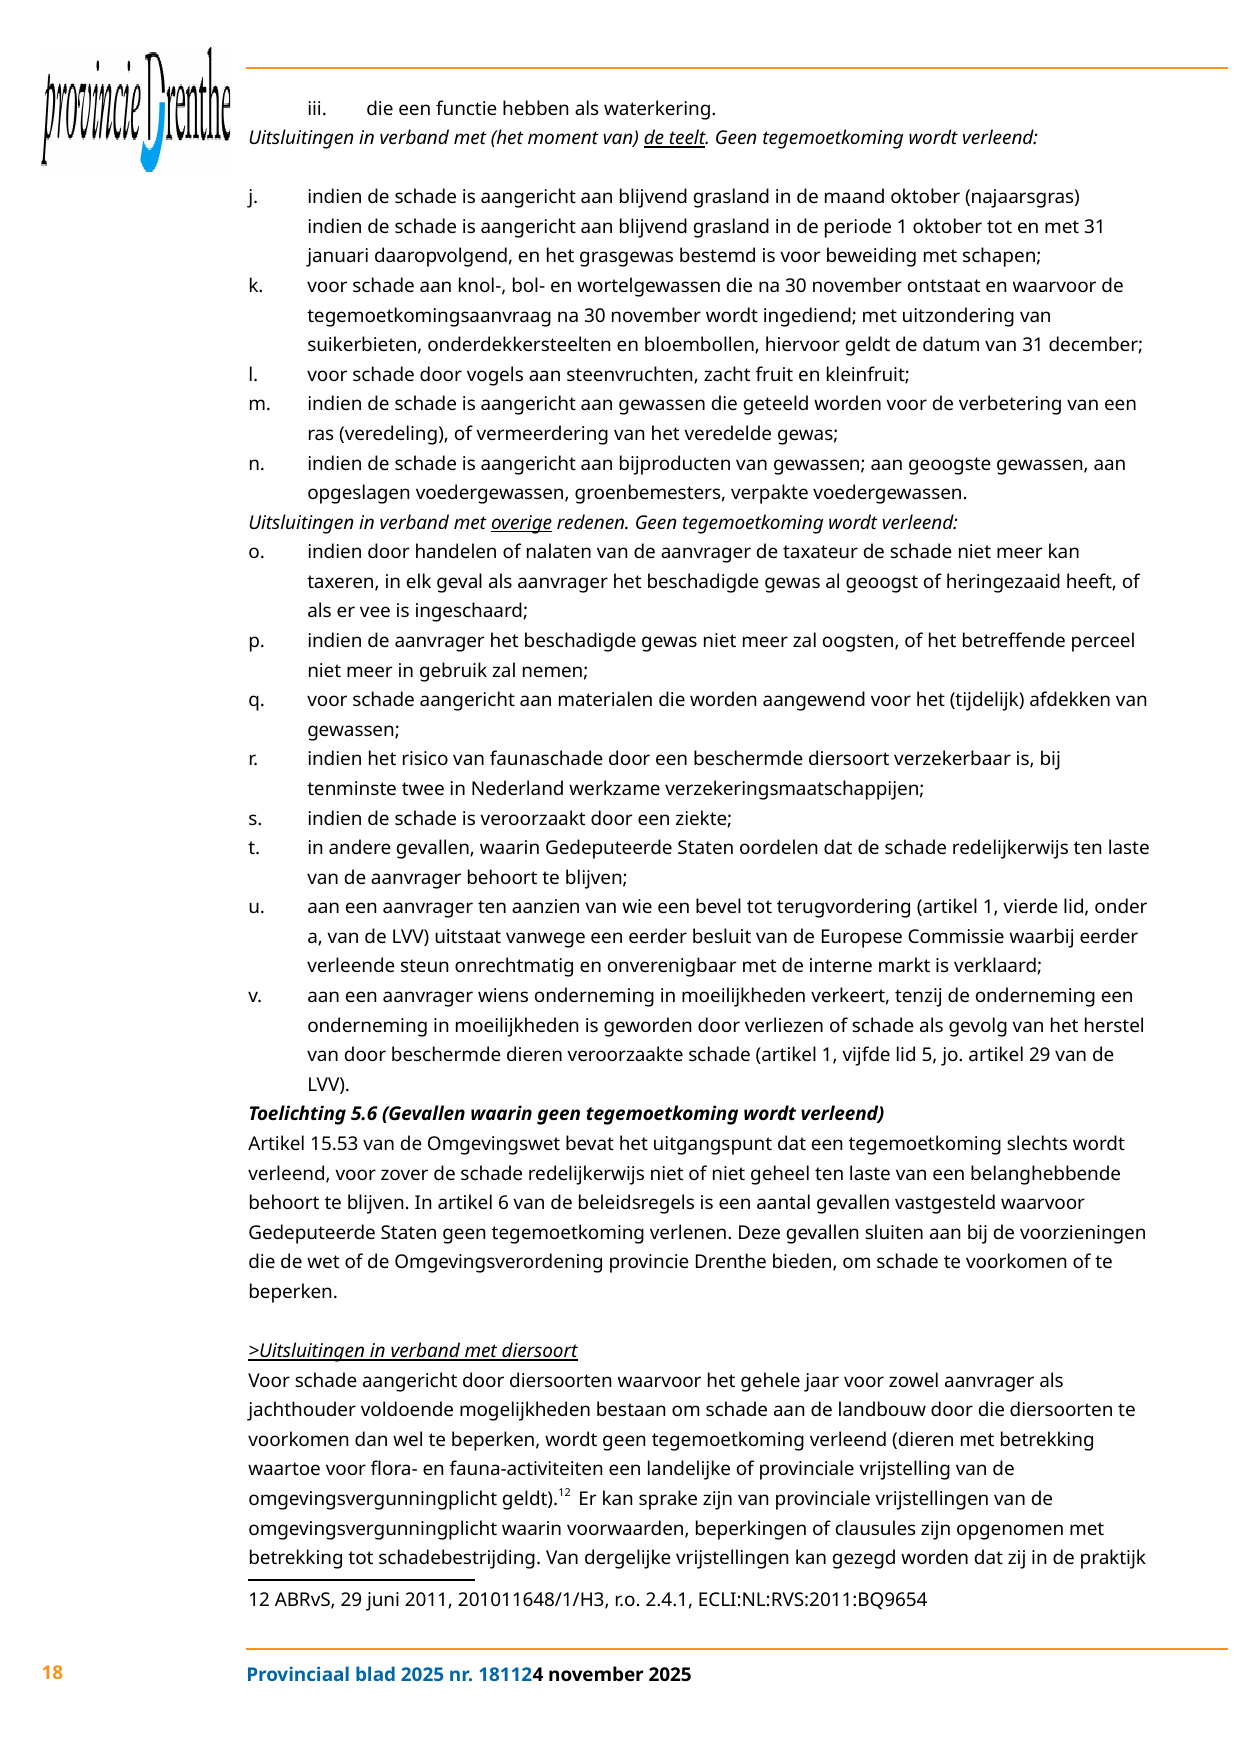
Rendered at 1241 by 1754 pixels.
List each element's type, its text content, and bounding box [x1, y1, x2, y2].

list indien het risico van faunaschade door een beschermde diersoort verzekerbaar is, bij tenminste twee in Nederland werkzame verzekeringsmaatschappijen; [248, 746, 1152, 801]
picture [41, 47, 231, 172]
list indien door handelen of nalaten van de aanvrager de taxateur de schade niet meer kan taxeren, in elk geval als aanvrager het beschadigde gewas al geoogst of heringezaaid heeft, of als er vee is ingeschaard; [248, 538, 1152, 623]
list indien de aanvrager het beschadigde gewas niet meer zal oogsten, of het betreffende perceel niet meer in gebruik zal nemen; [248, 627, 1152, 683]
text Toelichting 5.6 (Gevallen waarin geen tegemoetkoming wordt verleend) [248, 1101, 1152, 1126]
list aan een aanvrager wiens onderneming in moeilijkheden verkeert, tenzij de onderneming een onderneming in moeilijkheden is geworden door verliezen of schade als gevolg van het herstel van door beschermde dieren veroorzaakte schade (artikel 1, vijfde lid 5, jo. artikel 29 van de LVV). [248, 982, 1152, 1097]
list aan een aanvrager ten aanzien van wie een bevel tot terugvordering (artikel 1, vierde lid, onder a, van de LVV) uitstaat vanwege een eerder besluit van de Europese Commissie waarbij eerder verleende steun onrechtmatig en onverenigbaar met de interne markt is verklaard; [248, 893, 1152, 978]
text Voor schade aangericht door diersoorten waarvoor het gehele jaar voor zowel aanvrager als jachthouder voldoende mogelijkheden bestaan om schade aan de landbouw door die diersoorten te voorkomen dan wel te beperken, wordt geen tegemoetkoming verleend (dieren met betrekking waartoe voor flora- en fauna-activiteiten een landelijke of provinciale vrijstelling van de omgevingsvergunningplicht geldt). Er kan sprake zijn van provinciale vrijstellingen van de omgevingsvergunningplicht waarin voorwaarden, beperkingen of clausules zijn opgenomen met betrekking tot schadebestrijding. Van dergelijke vrijstellingen kan gezegd worden dat zij in de praktijk [248, 1367, 1152, 1570]
list voor schade aangericht aan materialen die worden aangewend voor het (tijdelijk) afdekken van gewassen; [248, 686, 1152, 742]
text >Uitsluitingen in verband met diersoort [248, 1337, 1152, 1363]
list indien de schade is aangericht aan gewassen die geteeld worden voor de verbetering van een ras (veredeling), of vermeerdering van het veredelde gewas; [248, 391, 1152, 446]
list voor schade door vogels aan steenvruchten, zacht fruit en kleinfruit; [248, 361, 1152, 387]
text Uitsluitingen in verband met overige redenen. Geen tegemoetkoming wordt verleend: [248, 509, 1152, 535]
text ABRvS, 29 juni 2011, 201011648/1/H3, r.o. 2.4.1, ECLI:NL:RVS:2011:BQ9654 [248, 1586, 1152, 1612]
list die een functie hebben als waterkering. [307, 95, 1152, 121]
text Artikel 15.53 van de Omgevingswet bevat het uitgangspunt dat een tegemoetkoming slechts wordt verleend, voor zover de schade redelijkerwijs niet of niet geheel ten laste van een belanghebbende behoort te blijven. In artikel 6 van de beleidsregels is een aantal gevallen vastgesteld waarvoor Gedeputeerde Staten geen tegemoetkoming verlenen. Deze gevallen sluiten aan bij de voorzieningen die de wet of de Omgevingsverordening provincie Drenthe bieden, om schade te voorkomen of te beperken. [248, 1130, 1152, 1304]
list indien de schade is aangericht aan blijvend grasland in de maand oktober (najaarsgras) [248, 183, 1152, 209]
text Uitsluitingen in verband met (het moment van) de teelt. Geen tegemoetkoming wordt verleend: [248, 124, 1152, 150]
list voor schade aan knol-, bol- en wortelgewassen die na 30 november ontstaat en waarvoor de tegemoetkomingsaanvraag na 30 november wordt ingediend; met uitzondering van suikerbieten, onderdekkersteelten en bloembollen, hiervoor geldt de datum van 31 december; [248, 272, 1152, 357]
list indien de schade is veroorzaakt door een ziekte; [248, 805, 1152, 831]
list in andere gevallen, waarin Gedeputeerde Staten oordelen dat de schade redelijkerwijs ten laste van de aanvrager behoort te blijven; [248, 834, 1152, 890]
list indien de schade is aangericht aan blijvend grasland in de periode 1 oktober tot en met 31 januari daaropvolgend, en het grasgewas bestemd is voor beweiding met schapen; [248, 213, 1152, 268]
list indien de schade is aangericht aan bijproducten van gewassen; aan geoogste gewassen, aan opgeslagen voedergewassen, groenbemesters, verpakte voedergewassen. [248, 450, 1152, 505]
